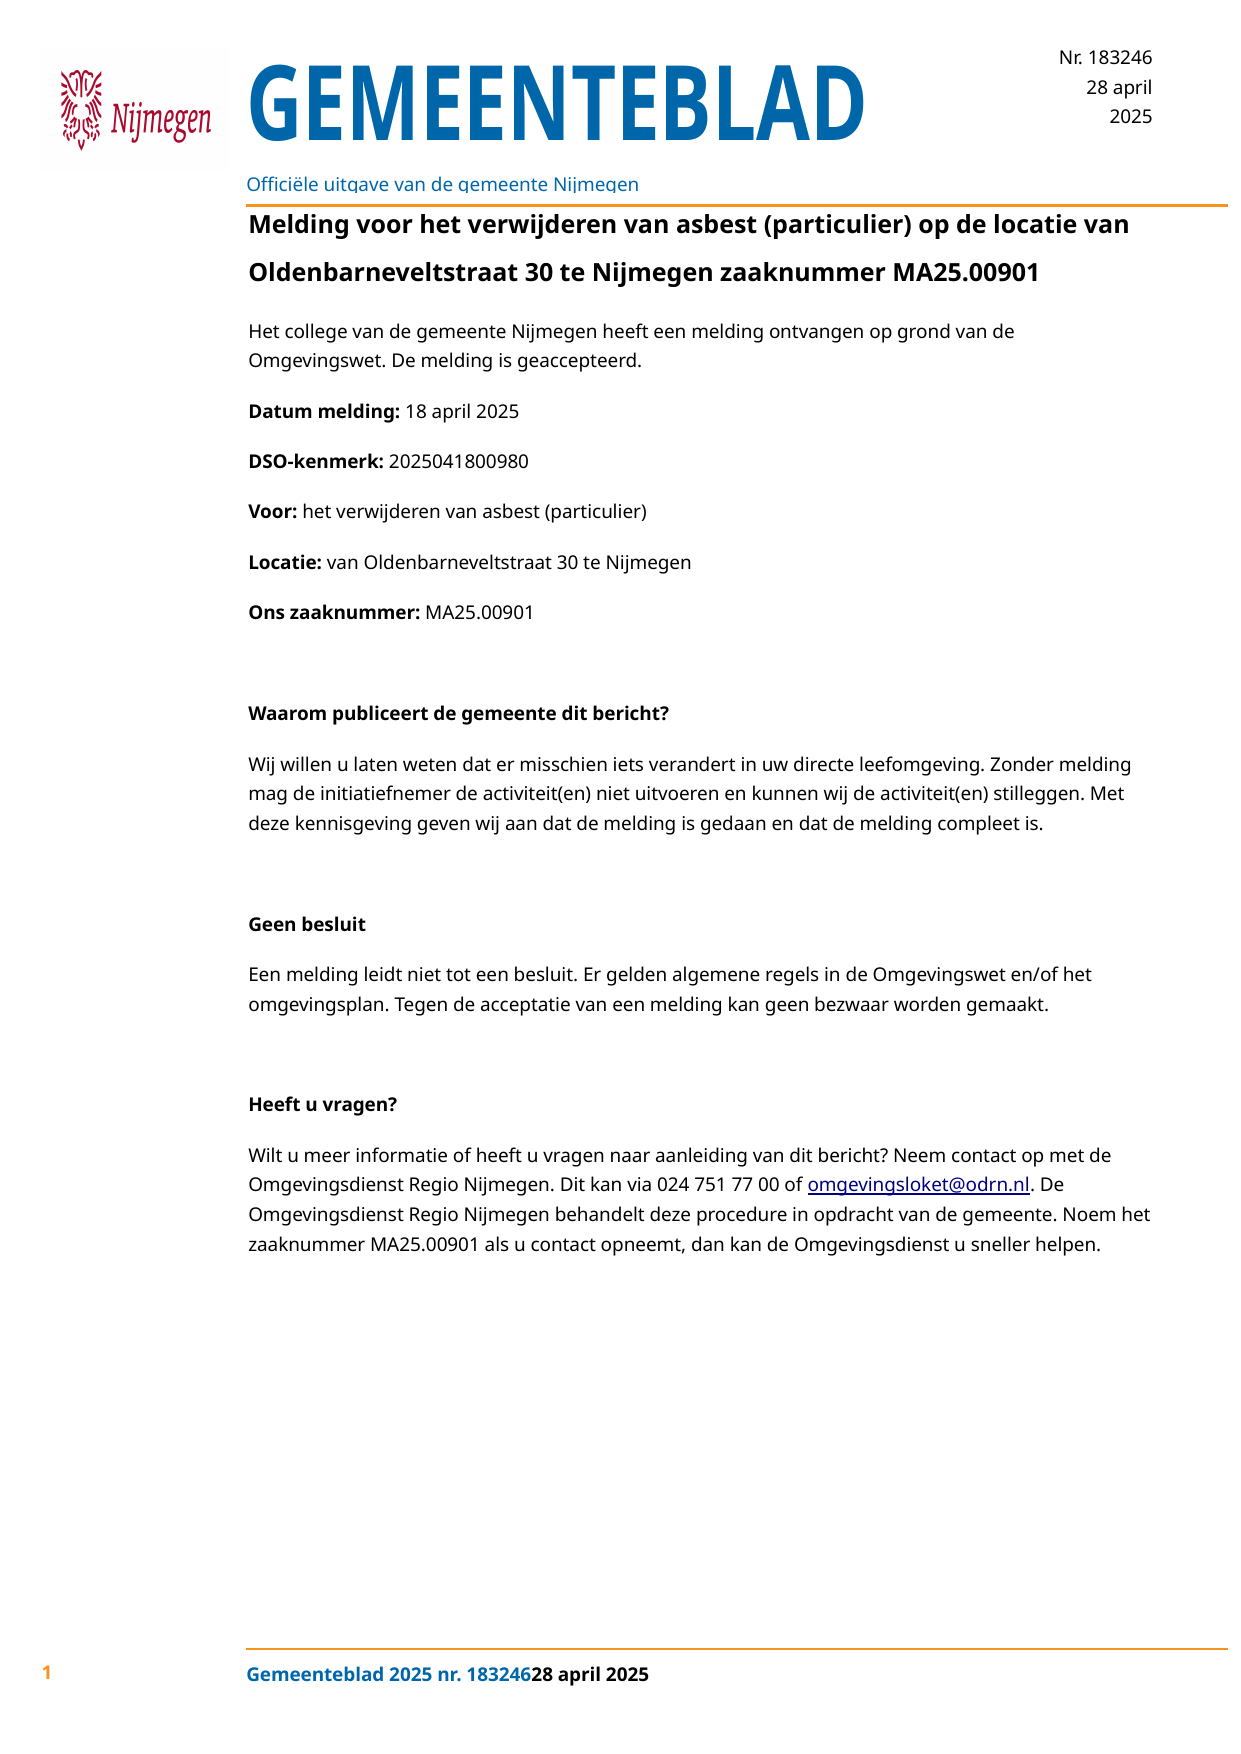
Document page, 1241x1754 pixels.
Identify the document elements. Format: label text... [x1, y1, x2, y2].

picture [41, 47, 231, 172]
text Een melding leidt niet tot een besluit. Er gelden algemene regels in de Omgevingswet en/of het omgevingsplan. Tegen de acceptatie van een melding kan geen bezwaar worden gemaakt. [248, 961, 1152, 1017]
text Ons zaaknummer: MA25.00901 [248, 599, 1152, 625]
text Datum melding: 18 april 2025 [248, 398, 1152, 424]
text Voor: het verwijderen van asbest (particulier) [248, 499, 1152, 524]
text Melding voor het verwijderen van asbest (particulier) op de locatie van Oldenbarneveltstraat 30 te Nijmegen zaaknummer MA25.00901 [248, 207, 1152, 288]
text Wij willen u laten weten dat er misschien iets verandert in uw directe leefomgeving. Zonder melding mag de initiatiefnemer de activiteit(en) niet uitvoeren en kunnen wij de activiteit(en) stilleggen. Met deze kennisgeving geven wij aan dat de melding is gedaan en dat de melding compleet is. [248, 751, 1152, 836]
text Het college van de gemeente Nijmegen heeft een melding ontvangen op grond van de Omgevingswet. De melding is geaccepteerd. [248, 318, 1152, 373]
text Geen besluit [248, 911, 1152, 937]
text Wilt u meer informatie of heeft u vragen naar aanleiding van dit bericht? Neem contact op met de Omgevingsdienst Regio Nijmegen. Dit kan via 024 751 77 00 of omgevingsloket@odrn.nl. De Omgevingsdienst Regio Nijmegen behandelt deze procedure in opdracht van de gemeente. Noem het zaaknummer MA25.00901 als u contact opneemt, dan kan de Omgevingsdienst u sneller helpen. [248, 1142, 1152, 1257]
text Waarom publiceert de gemeente dit bericht? [248, 700, 1152, 726]
text DSO-kenmerk: 2025041800980 [248, 448, 1152, 474]
text Heeft u vragen? [248, 1092, 1152, 1117]
text Locatie: van Oldenbarneveltstraat 30 te Nijmegen [248, 549, 1152, 575]
